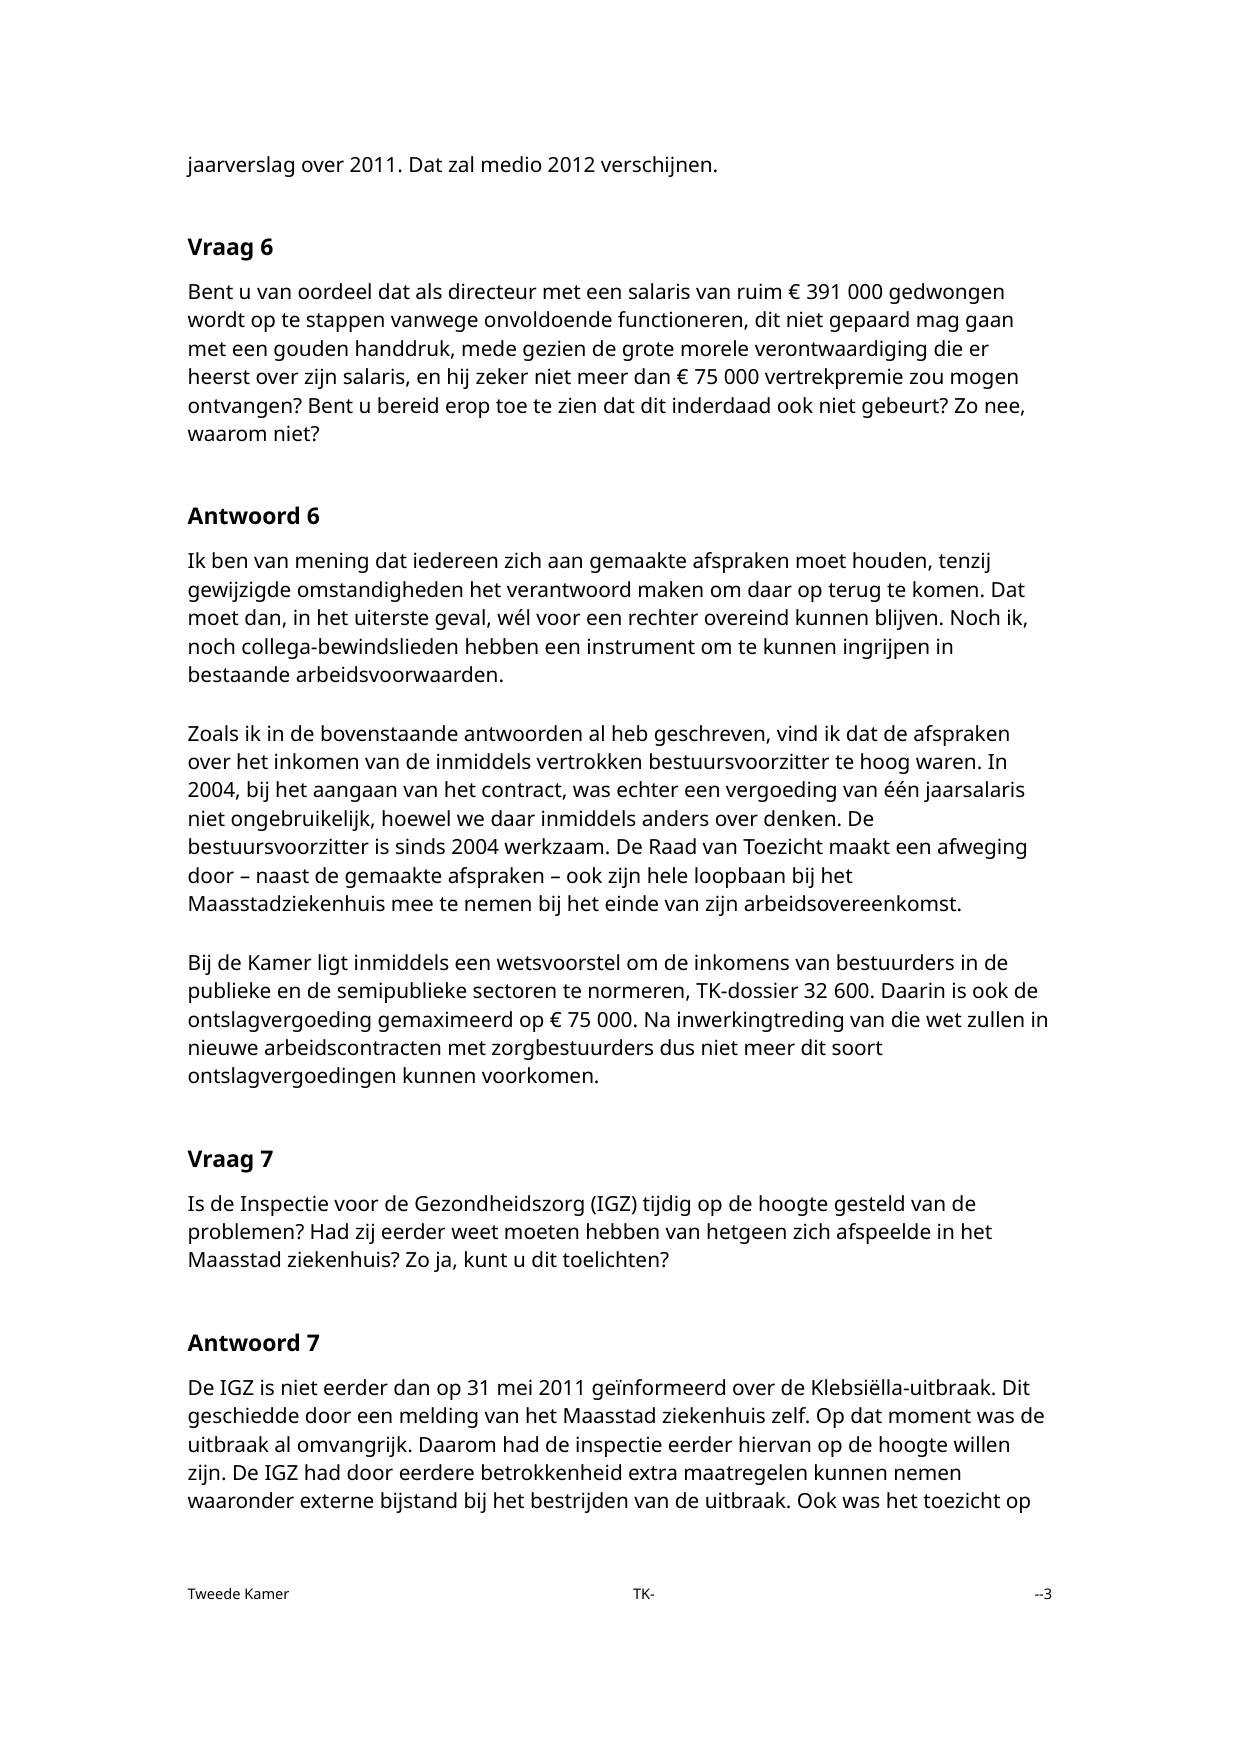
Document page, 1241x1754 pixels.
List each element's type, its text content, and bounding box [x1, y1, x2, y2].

subtitle Antwoord 7 [187, 1327, 1053, 1358]
text Bent u van oordeel dat als directeur met een salaris van ruim € 391 000 gedwongen wordt op te stappen vanwege onvoldoende functioneren, dit niet gepaard mag gaan met een gouden handdruk, mede gezien de grote morele verontwaardiging die er heerst over zijn salaris, en hij zeker niet meer dan € 75 000 vertrekpremie zou mogen ontvangen? Bent u bereid erop toe te zien dat dit inderdaad ook niet gebeurt? Zo nee, waarom niet? [187, 277, 1053, 448]
text Zoals ik in de bovenstaande antwoorden al heb geschreven, vind ik dat de afspraken over het inkomen van de inmiddels vertrokken bestuursvoorzitter te hoog waren. In 2004, bij het aangaan van het contract, was echter een vergoeding van één jaarsalaris niet ongebruikelijk, hoewel we daar inmiddels anders over denken. De bestuursvoorzitter is sinds 2004 werkzaam. De Raad van Toezicht maakt een afweging door – naast de gemaakte afspraken – ook zijn hele loopbaan bij het Maasstadziekenhuis mee te nemen bij het einde van zijn arbeidsovereenkomst. [187, 719, 1053, 918]
text jaarverslag over 2011. Dat zal medio 2012 verschijnen. [187, 150, 1053, 178]
subtitle Antwoord 6 [187, 500, 1053, 532]
text De IGZ is niet eerder dan op 31 mei 2011 geïnformeerd over de Klebsiëlla-uitbraak. Dit geschiedde door een melding van het Maasstad ziekenhuis zelf. Op dat moment was de uitbraak al omvangrijk. Daarom had de inspectie eerder hiervan op de hoogte willen zijn. De IGZ had door eerdere betrokkenheid extra maatregelen kunnen nemen waaronder externe bijstand bij het bestrijden van de uitbraak. Ook was het toezicht op [187, 1373, 1053, 1515]
text Is de Inspectie voor de Gezondheidszorg (IGZ) tijdig op de hoogte gesteld van de problemen? Had zij eerder weet moeten hebben van hetgeen zich afspeelde in het Maasstad ziekenhuis? Zo ja, kunt u dit toelichten? [187, 1189, 1053, 1274]
subtitle Vraag 7 [187, 1142, 1053, 1174]
text Bij de Kamer ligt inmiddels een wetsvoorstel om de inkomens van bestuurders in de publieke en de semipublieke sectoren te normeren, TK-dossier 32 600. Daarin is ook de ontslagvergoeding gemaximeerd op € 75 000. Na inwerkingtreding van die wet zullen in nieuwe arbeidscontracten met zorgbestuurders dus niet meer dit soort ontslagvergoedingen kunnen voorkomen. [187, 948, 1053, 1090]
subtitle Vraag 6 [187, 231, 1053, 262]
text Ik ben van mening dat iedereen zich aan gemaakte afspraken moet houden, tenzij gewijzigde omstandigheden het verantwoord maken om daar op terug te komen. Dat moet dan, in het uiterste geval, wél voor een rechter overeind kunnen blijven. Noch ik, noch collega-bewindslieden hebben een instrument om te kunnen ingrijpen in bestaande arbeidsvoorwaarden. [187, 547, 1053, 689]
